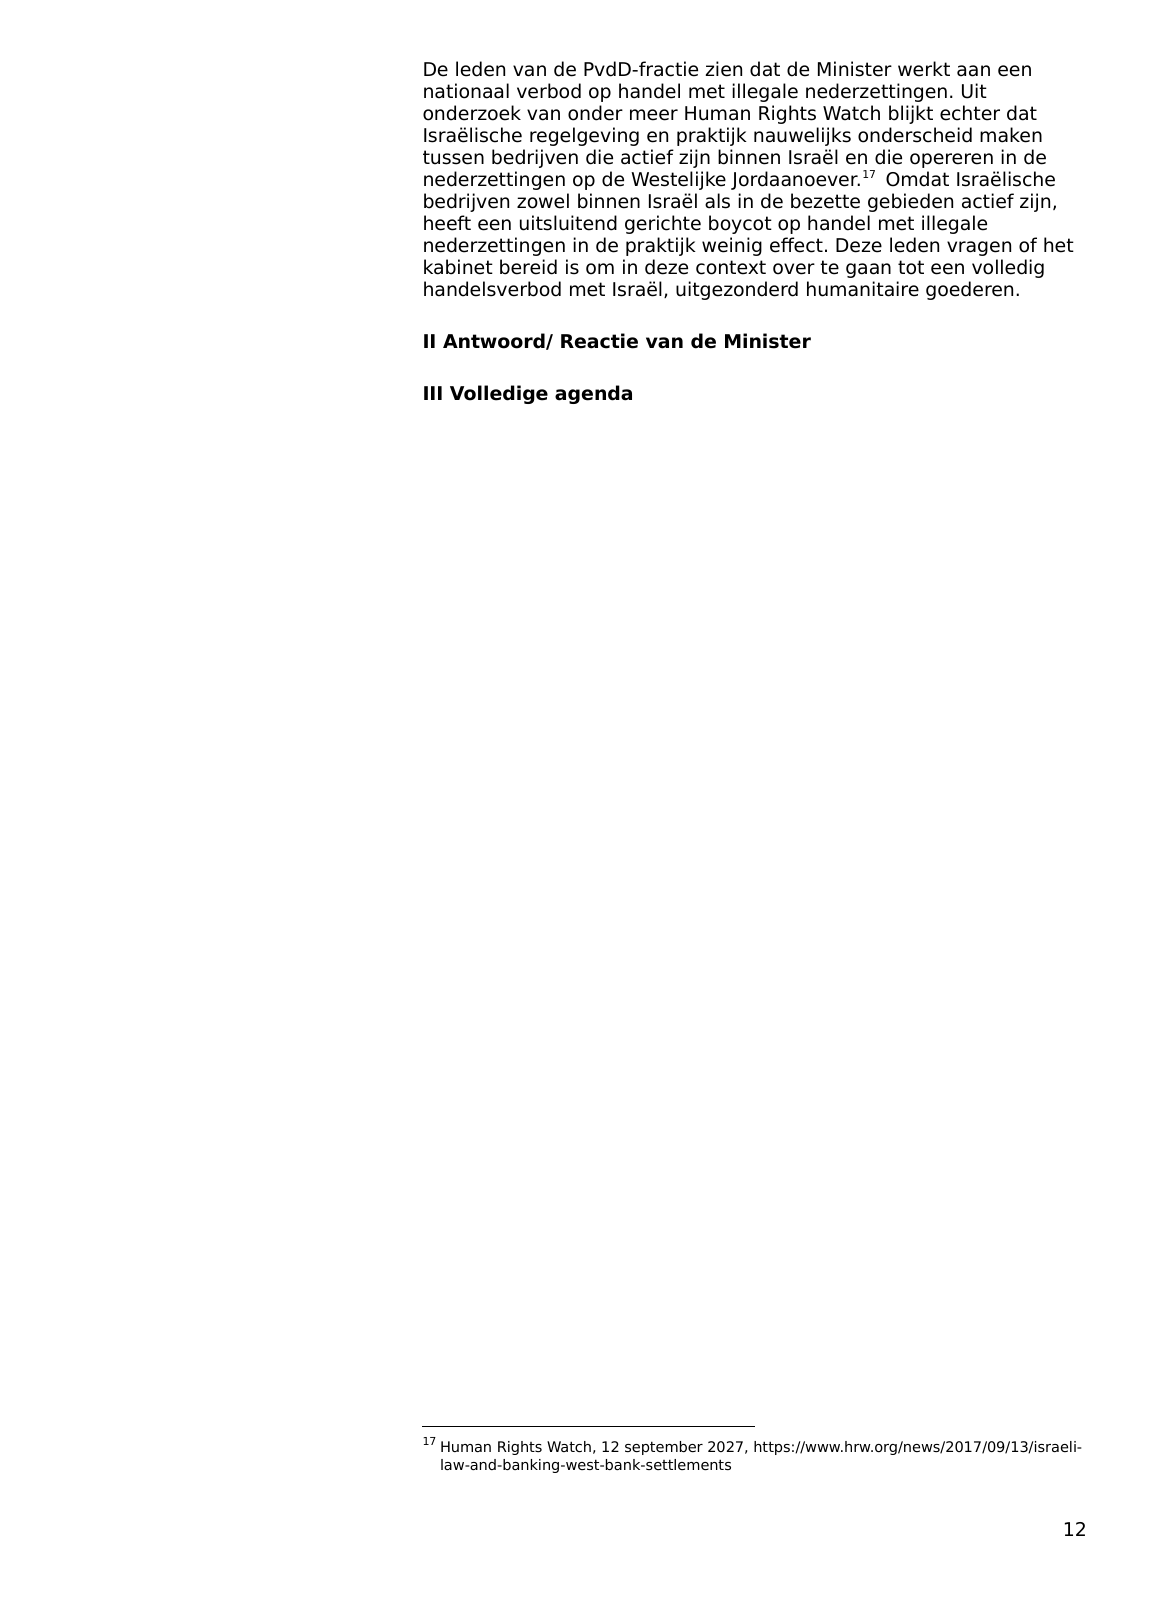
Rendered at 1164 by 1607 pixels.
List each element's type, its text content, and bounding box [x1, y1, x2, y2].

subtitle III Volledige agenda [422, 383, 1087, 405]
text De leden van de PvdD-fractie zien dat de Minister werkt aan een nationaal verbod op handel met illegale nederzettingen. Uit onderzoek van onder meer Human Rights Watch blijkt echter dat Israëlische regelgeving en praktijk nauwelijks onderscheid maken tussen bedrijven die actief zijn binnen Israël en die opereren in de nederzettingen op de Westelijke Jordaanoever. Omdat Israëlische bedrijven zowel binnen Israël als in de bezette gebieden actief zijn, heeft een uitsluitend gerichte boycot op handel met illegale nederzettingen in de praktijk weinig effect. Deze leden vragen of het kabinet bereid is om in deze context over te gaan tot een volledig handelsverbod met Israël, uitgezonderd humanitaire goederen. [422, 59, 1087, 301]
text Human Rights Watch, 12 september 2027, https://www.hrw.org/news/2017/09/13/israeli-law-and-banking-west-bank-settlements [422, 1435, 1087, 1474]
subtitle II Antwoord/ Reactie van de Minister [422, 331, 1087, 353]
